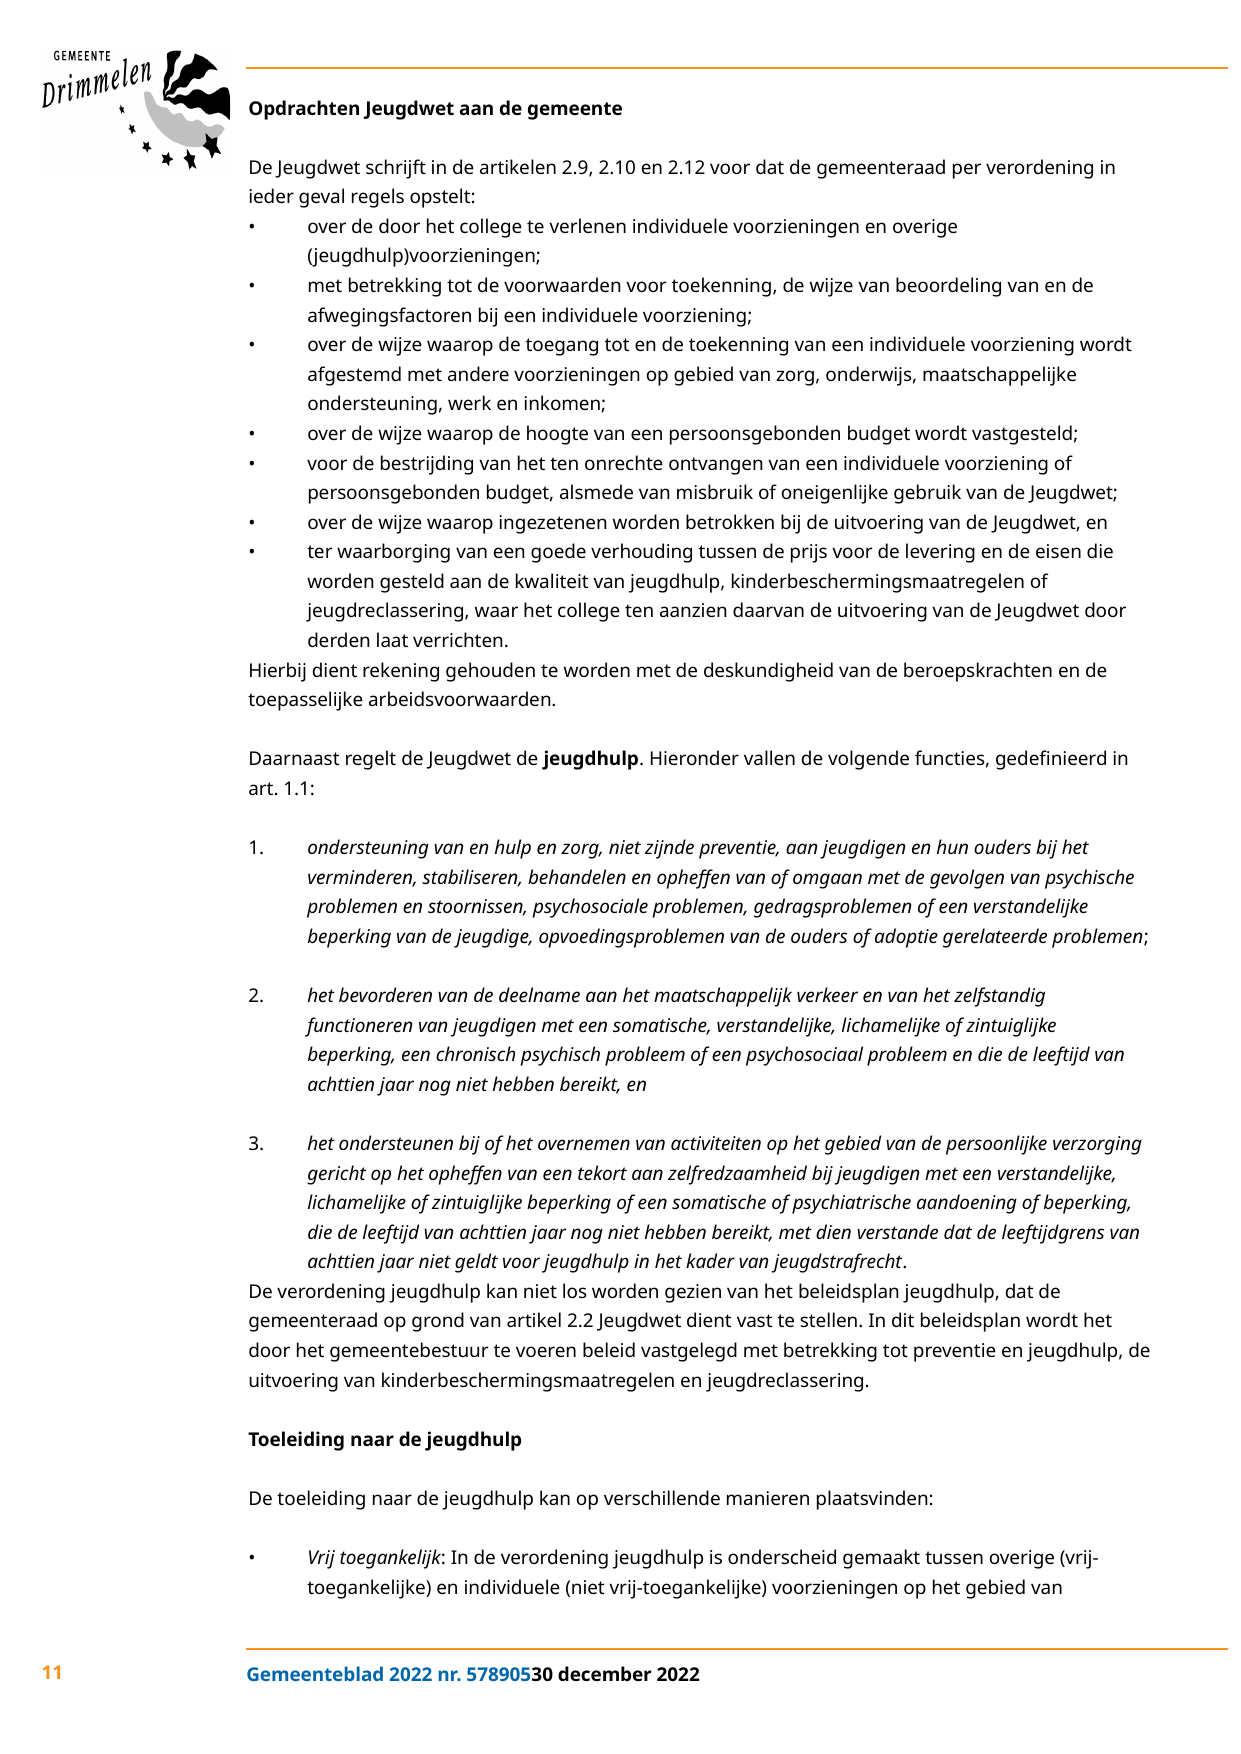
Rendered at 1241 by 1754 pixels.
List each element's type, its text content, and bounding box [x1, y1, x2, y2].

list over de wijze waarop ingezetenen worden betrokken bij de uitvoering van de Jeugdwet, en [248, 509, 1152, 535]
text De Jeugdwet schrijft in de artikelen 2.9, 2.10 en 2.12 voor dat de gemeenteraad per verordening in ieder geval regels opstelt: [248, 154, 1152, 209]
list met betrekking tot de voorwaarden voor toekenning, de wijze van beoordeling van en de afwegingsfactoren bij een individuele voorziening; [248, 272, 1152, 328]
list over de wijze waarop de hoogte van een persoonsgebonden budget wordt vastgesteld; [248, 420, 1152, 446]
text Opdrachten Jeugdwet aan de gemeente [248, 95, 1152, 121]
text De verordening jeugdhulp kan niet los worden gezien van het beleidsplan jeugdhulp, dat de gemeenteraad op grond van artikel 2.2 Jeugdwet dient vast te stellen. In dit beleidsplan wordt het door het gemeentebestuur te voeren beleid vastgelegd met betrekking tot preventie en jeugdhulp, de uitvoering van kinderbeschermingsmaatregelen en jeugdreclassering. [248, 1278, 1152, 1393]
text Hierbij dient rekening gehouden te worden met de deskundigheid van de beroepskrachten en de toepasselijke arbeidsvoorwaarden. [248, 657, 1152, 712]
list voor de bestrijding van het ten onrechte ontvangen van een individuele voorziening of persoonsgebonden budget, alsmede van misbruik of oneigenlijke gebruik van de Jeugdwet; [248, 450, 1152, 505]
list over de door het college te verlenen individuele voorzieningen en overige (jeugdhulp)voorzieningen; [248, 213, 1152, 268]
list het ondersteunen bij of het overnemen van activiteiten op het gebied van de persoonlijke verzorging gericht op het opheffen van een tekort aan zelfredzaamheid bij jeugdigen met een verstandelijke, lichamelijke of zintuiglijke beperking of een somatische of psychiatrische aandoening of beperking, die de leeftijd van achttien jaar nog niet hebben bereikt, met dien verstande dat de leeftijdgrens van achttien jaar niet geldt voor jeugdhulp in het kader van jeugdstrafrecht. [248, 1130, 1152, 1274]
text Daarnaast regelt de Jeugdwet de jeugdhulp. Hieronder vallen de volgende functies, gedefinieerd in art. 1.1: [248, 746, 1152, 801]
list ondersteuning van en hulp en zorg, niet zijnde preventie, aan jeugdigen en hun ouders bij het verminderen, stabiliseren, behandelen en opheffen van of omgaan met de gevolgen van psychische problemen en stoornissen, psychosociale problemen, gedragsproblemen of een verstandelijke beperking van de jeugdige, opvoedingsproblemen van de ouders of adoptie gerelateerde problemen; [248, 834, 1152, 949]
text Toeleiding naar de jeugdhulp [248, 1426, 1152, 1452]
list het bevorderen van de deelname aan het maatschappelijk verkeer en van het zelfstandig functioneren van jeugdigen met een somatische, verstandelijke, lichamelijke of zintuiglijke beperking, een chronisch psychisch probleem of een psychosociaal probleem en die de leeftijd van achttien jaar nog niet hebben bereikt, en [248, 982, 1152, 1097]
picture [41, 47, 231, 172]
text De toeleiding naar de jeugdhulp kan op verschillende manieren plaatsvinden: [248, 1485, 1152, 1511]
list ter waarborging van een goede verhouding tussen de prijs voor de levering en de eisen die worden gesteld aan de kwaliteit van jeugdhulp, kinderbeschermingsmaatregelen of jeugdreclassering, waar het college ten aanzien daarvan de uitvoering van de Jeugdwet door derden laat verrichten. [248, 538, 1152, 653]
list over de wijze waarop de toegang tot en de toekenning van een individuele voorziening wordt afgestemd met andere voorzieningen op gebied van zorg, onderwijs, maatschappelijke ondersteuning, werk en inkomen; [248, 331, 1152, 416]
list Vrij toegankelijk: In de verordening jeugdhulp is onderscheid gemaakt tussen overige (vrij-toegankelijke) en individuele (niet vrij-toegankelijke) voorzieningen op het gebied van [248, 1544, 1152, 1600]
